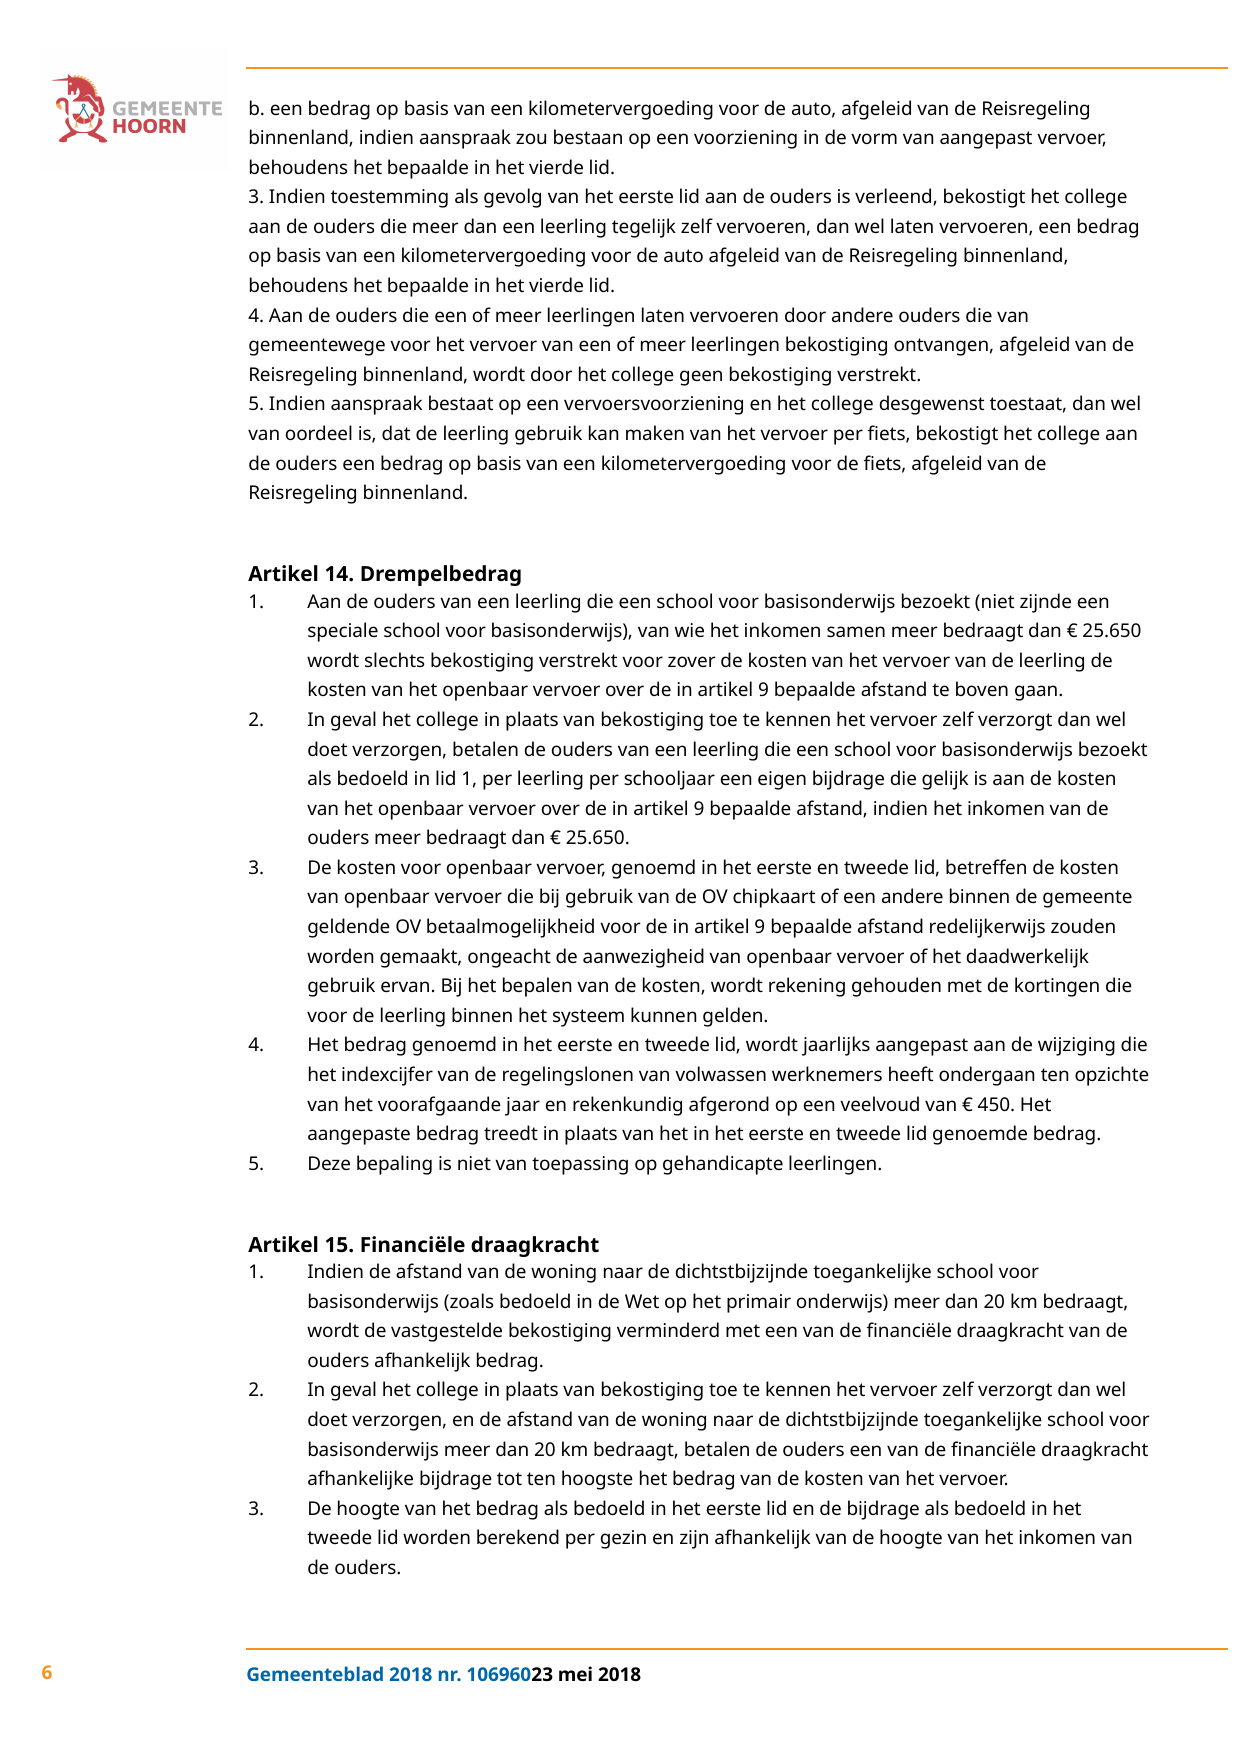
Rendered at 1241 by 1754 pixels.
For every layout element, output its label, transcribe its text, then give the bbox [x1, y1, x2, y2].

list Deze bepaling is niet van toepassing op gehandicapte leerlingen. [248, 1150, 1152, 1176]
list In geval het college in plaats van bekostiging toe te kennen het vervoer zelf verzorgt dan wel doet verzorgen, betalen de ouders van een leerling die een school voor basisonderwijs bezoekt als bedoeld in lid 1, per leerling per schooljaar een eigen bijdrage die gelijk is aan de kosten van het openbaar vervoer over de in artikel 9 bepaalde afstand, indien het inkomen van de ouders meer bedraagt dan € 25.650. [248, 706, 1152, 850]
list Het bedrag genoemd in het eerste en tweede lid, wordt jaarlijks aangepast aan de wijziging die het indexcijfer van de regelingslonen van volwassen werknemers heeft ondergaan ten opzichte van het voorafgaande jaar en rekenkundig afgerond op een veelvoud van € 450. Het aangepaste bedrag treedt in plaats van het in het eerste en tweede lid genoemde bedrag. [248, 1032, 1152, 1146]
text Artikel 14. Drempelbedrag [248, 559, 1152, 588]
text 3. Indien toestemming als gevolg van het eerste lid aan de ouders is verleend, bekostigt het college aan de ouders die meer dan een leerling tegelijk zelf vervoeren, dan wel laten vervoeren, een bedrag op basis van een kilometervergoeding voor de auto afgeleid van de Reisregeling binnenland, behoudens het bepaalde in het vierde lid. [248, 183, 1152, 298]
list De kosten voor openbaar vervoer, genoemd in het eerste en tweede lid, betreffen de kosten van openbaar vervoer die bij gebruik van de OV chipkaart of een andere binnen de gemeente geldende OV betaalmogelijkheid voor de in artikel 9 bepaalde afstand redelijkerwijs zouden worden gemaakt, ongeacht de aanwezigheid van openbaar vervoer of het daadwerkelijk gebruik ervan. Bij het bepalen van de kosten, wordt rekening gehouden met de kortingen die voor de leerling binnen het systeem kunnen gelden. [248, 854, 1152, 1028]
list De hoogte van het bedrag als bedoeld in het eerste lid en de bijdrage als bedoeld in het tweede lid worden berekend per gezin en zijn afhankelijk van de hoogte van het inkomen van de ouders. [248, 1495, 1152, 1580]
text 4. Aan de ouders die een of meer leerlingen laten vervoeren door andere ouders die van gemeentewege voor het vervoer van een of meer leerlingen bekostiging ontvangen, afgeleid van de Reisregeling binnenland, wordt door het college geen bekostiging verstrekt. [248, 302, 1152, 387]
list In geval het college in plaats van bekostiging toe te kennen het vervoer zelf verzorgt dan wel doet verzorgen, en de afstand van de woning naar de dichtstbijzijnde toegankelijke school voor basisonderwijs meer dan 20 km bedraagt, betalen de ouders een van de financiële draagkracht afhankelijke bijdrage tot ten hoogste het bedrag van de kosten van het vervoer. [248, 1377, 1152, 1491]
text Artikel 15. Financiële draagkracht [248, 1230, 1152, 1258]
list Aan de ouders van een leerling die een school voor basisonderwijs bezoekt (niet zijnde een speciale school voor basisonderwijs), van wie het inkomen samen meer bedraagt dan € 25.650 wordt slechts bekostiging verstrekt voor zover de kosten van het vervoer van de leerling de kosten van het openbaar vervoer over de in artikel 9 bepaalde afstand te boven gaan. [248, 588, 1152, 702]
text b. een bedrag op basis van een kilometervergoeding voor de auto, afgeleid van de Reisregeling binnenland, indien aanspraak zou bestaan op een voorziening in de vorm van aangepast vervoer, behoudens het bepaalde in het vierde lid. [248, 95, 1152, 180]
text 5. Indien aanspraak bestaat op een vervoersvoorziening en het college desgewenst toestaat, dan wel van oordeel is, dat de leerling gebruik kan maken van het vervoer per fiets, bekostigt het college aan de ouders een bedrag op basis van een kilometervergoeding voor de fiets, afgeleid van de Reisregeling binnenland. [248, 391, 1152, 505]
list Indien de afstand van de woning naar de dichtstbijzijnde toegankelijke school voor basisonderwijs (zoals bedoeld in de Wet op het primair onderwijs) meer dan 20 km bedraagt, wordt de vastgestelde bekostiging verminderd met een van de financiële draagkracht van de ouders afhankelijk bedrag. [248, 1258, 1152, 1373]
picture [41, 47, 231, 172]
